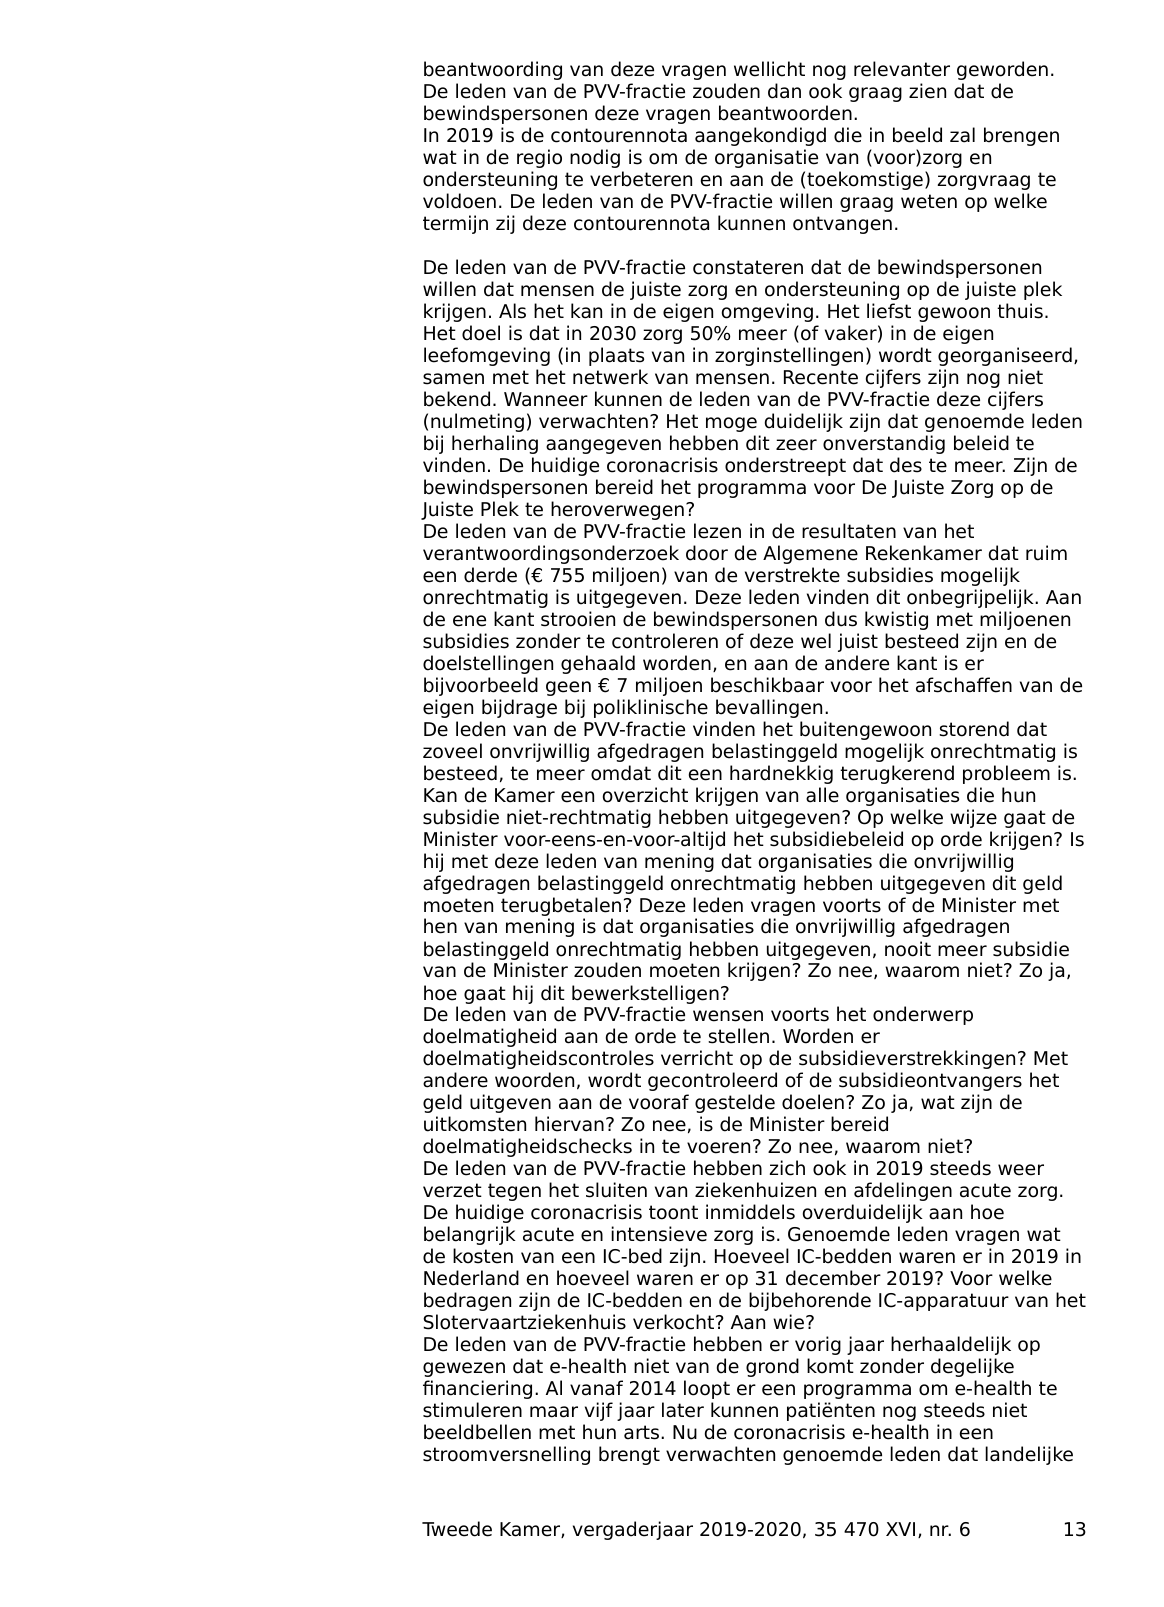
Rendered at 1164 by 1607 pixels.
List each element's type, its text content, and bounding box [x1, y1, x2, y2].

text In 2019 is de contourennota aangekondigd die in beeld zal brengen wat in de regio nodig is om de organisatie van (voor)zorg en ondersteuning te verbeteren en aan de (toekomstige) zorgvraag te voldoen. De leden van de PVV-fractie willen graag weten op welke termijn zij deze contourennota kunnen ontvangen. [422, 125, 1087, 235]
text De leden van de PVV-fractie hebben zich ook in 2019 steeds weer verzet tegen het sluiten van ziekenhuizen en afdelingen acute zorg. De huidige coronacrisis toont inmiddels overduidelijk aan hoe belangrijk acute en intensieve zorg is. Genoemde leden vragen wat de kosten van een IC-bed zijn. Hoeveel IC-bedden waren er in 2019 in Nederland en hoeveel waren er op 31 december 2019? Voor welke bedragen zijn de IC-bedden en de bijbehorende IC-apparatuur van het Slotervaartziekenhuis verkocht? Aan wie? [422, 1158, 1087, 1334]
text De leden van de PVV-fractie constateren dat de bewindspersonen willen dat mensen de juiste zorg en ondersteuning op de juiste plek krijgen. Als het kan in de eigen omgeving. Het liefst gewoon thuis. Het doel is dat in 2030 zorg 50% meer (of vaker) in de eigen leefomgeving (in plaats van in zorginstellingen) wordt georganiseerd, samen met het netwerk van mensen. Recente cijfers zijn nog niet bekend. Wanneer kunnen de leden van de PVV-fractie deze cijfers (nulmeting) verwachten? Het moge duidelijk zijn dat genoemde leden bij herhaling aangegeven hebben dit zeer onverstandig beleid te vinden. De huidige coronacrisis onderstreept dat des te meer. Zijn de bewindspersonen bereid het programma voor De Juiste Zorg op de Juiste Plek te heroverwegen? [422, 257, 1087, 521]
text De leden van de PVV-fractie lezen in de resultaten van het verantwoordingsonderzoek door de Algemene Rekenkamer dat ruim een derde (€ 755 miljoen) van de verstrekte subsidies mogelijk onrechtmatig is uitgegeven. Deze leden vinden dit onbegrijpelijk. Aan de ene kant strooien de bewindspersonen dus kwistig met miljoenen subsidies zonder te controleren of deze wel juist besteed zijn en de doelstellingen gehaald worden, en aan de andere kant is er bijvoorbeeld geen € 7 miljoen beschikbaar voor het afschaffen van de eigen bijdrage bij poliklinische bevallingen. [422, 521, 1087, 719]
text De leden van de PVV-fractie hebben er vorig jaar herhaaldelijk op gewezen dat e-health niet van de grond komt zonder degelijke financiering. Al vanaf 2014 loopt er een programma om e-health te stimuleren maar vijf jaar later kunnen patiënten nog steeds niet beeldbellen met hun arts. Nu de coronacrisis e-health in een stroomversnelling brengt verwachten genoemde leden dat landelijke [422, 1334, 1087, 1466]
text De leden van de PVV-fractie vinden het buitengewoon storend dat zoveel onvrijwillig afgedragen belastinggeld mogelijk onrechtmatig is besteed, te meer omdat dit een hardnekkig terugkerend probleem is. Kan de Kamer een overzicht krijgen van alle organisaties die hun subsidie niet-rechtmatig hebben uitgegeven? Op welke wijze gaat de Minister voor-eens-en-voor-altijd het subsidiebeleid op orde krijgen? Is hij met deze leden van mening dat organisaties die onvrijwillig afgedragen belastinggeld onrechtmatig hebben uitgegeven dit geld moeten terugbetalen? Deze leden vragen voorts of de Minister met hen van mening is dat organisaties die onvrijwillig afgedragen belastinggeld onrechtmatig hebben uitgegeven, nooit meer subsidie van de Minister zouden moeten krijgen? Zo nee, waarom niet? Zo ja, hoe gaat hij dit bewerkstelligen? [422, 719, 1087, 1004]
text beantwoording van deze vragen wellicht nog relevanter geworden. De leden van de PVV-fractie zouden dan ook graag zien dat de bewindspersonen deze vragen beantwoorden. [422, 59, 1087, 125]
text De leden van de PVV-fractie wensen voorts het onderwerp doelmatigheid aan de orde te stellen. Worden er doelmatigheidscontroles verricht op de subsidieverstrekkingen? Met andere woorden, wordt gecontroleerd of de subsidieontvangers het geld uitgeven aan de vooraf gestelde doelen? Zo ja, wat zijn de uitkomsten hiervan? Zo nee, is de Minister bereid doelmatigheidschecks in te voeren? Zo nee, waarom niet? [422, 1004, 1087, 1158]
